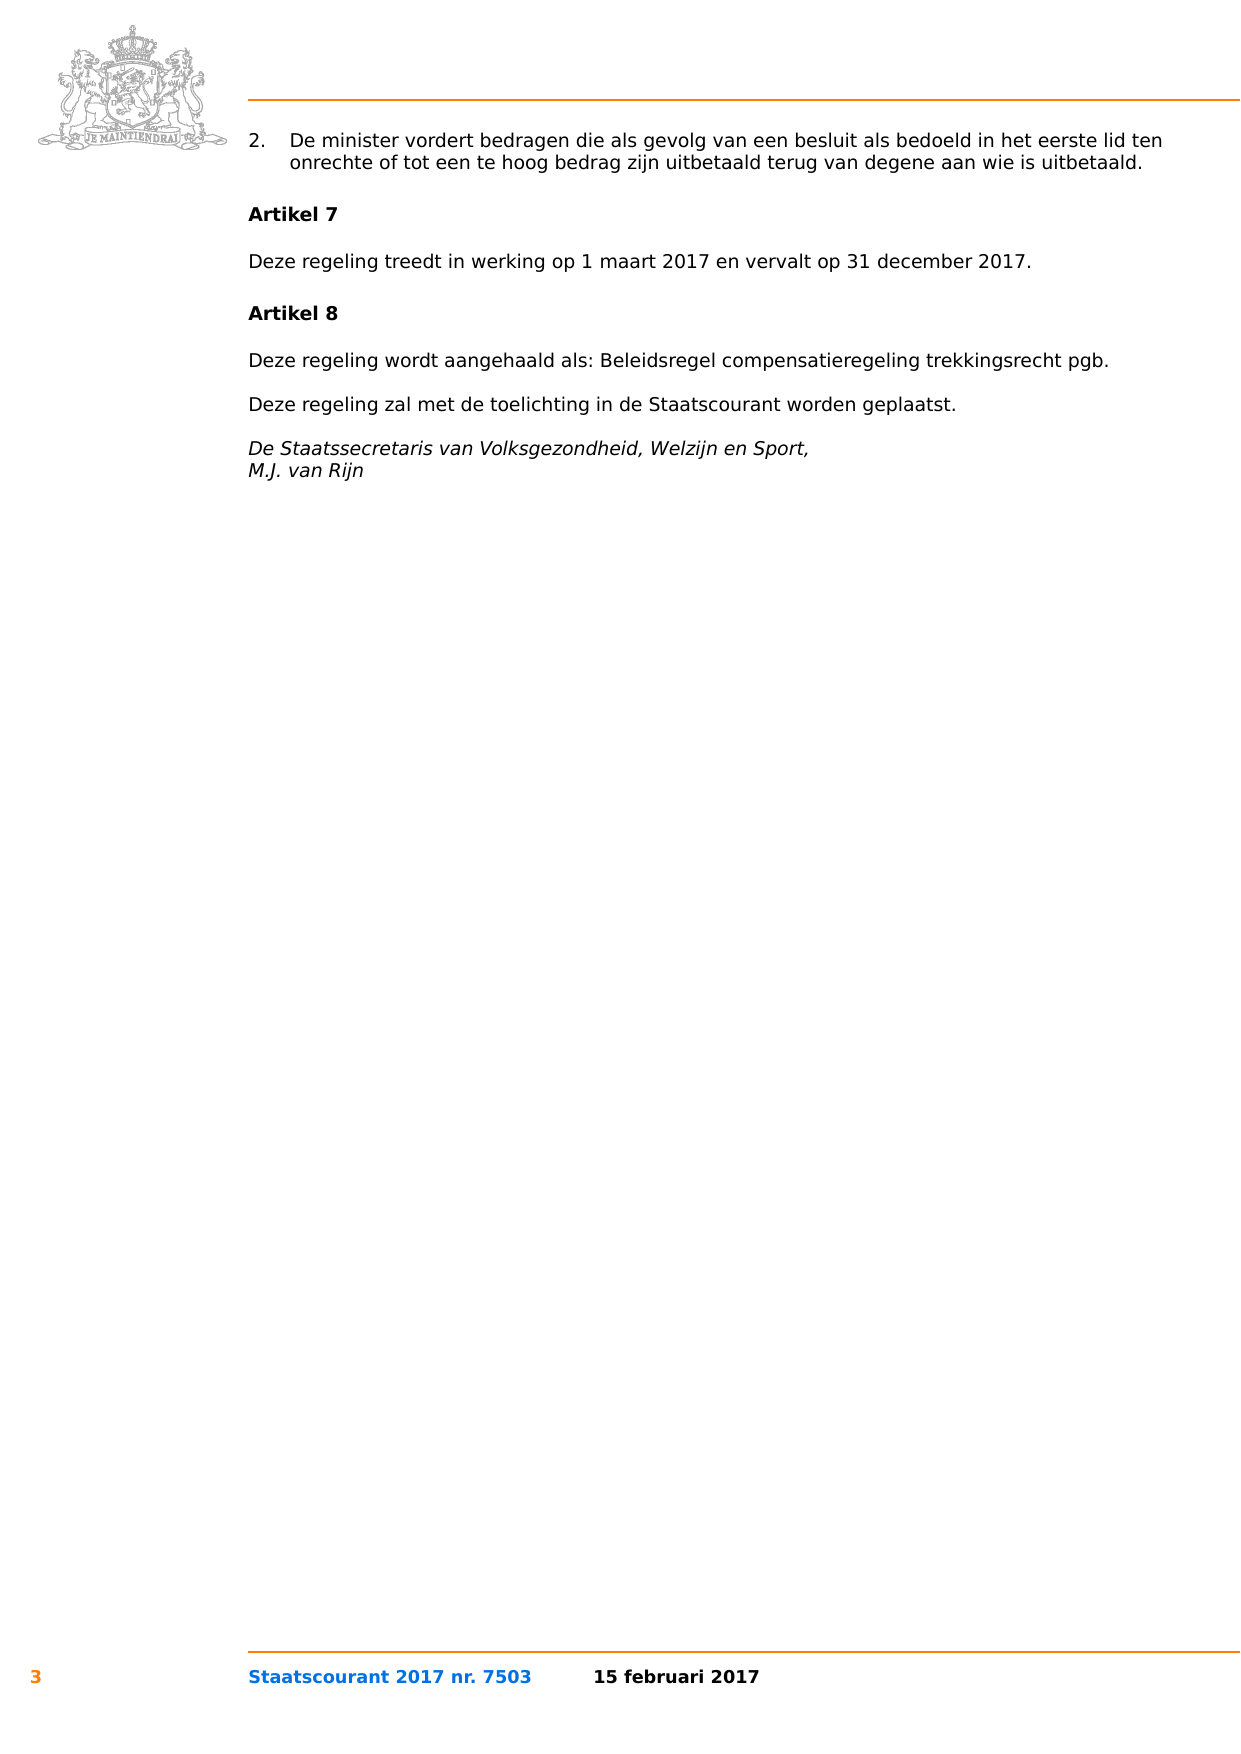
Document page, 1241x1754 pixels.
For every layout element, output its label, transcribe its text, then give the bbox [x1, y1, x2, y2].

subtitle Artikel 7 [248, 204, 1163, 226]
picture [38, 25, 227, 150]
text Deze regeling treedt in werking op 1 maart 2017 en vervalt op 31 december 2017. [248, 251, 1163, 273]
text Deze regeling wordt aangehaald als: Beleidsregel compensatieregeling trekkingsrecht pgb. [248, 350, 1163, 372]
text 2. De minister vordert bedragen die als gevolg van een besluit als bedoeld in het eerste lid ten onrechte of tot een te hoog bedrag zijn uitbetaald terug van degene aan wie is uitbetaald. [248, 130, 1163, 174]
subtitle Artikel 8 [248, 303, 1163, 325]
text De Staatssecretaris van Volksgezondheid, Welzijn en Sport, M.J. van Rijn [248, 437, 1163, 481]
text Deze regeling zal met de toelichting in de Staatscourant worden geplaatst. [248, 394, 1163, 416]
